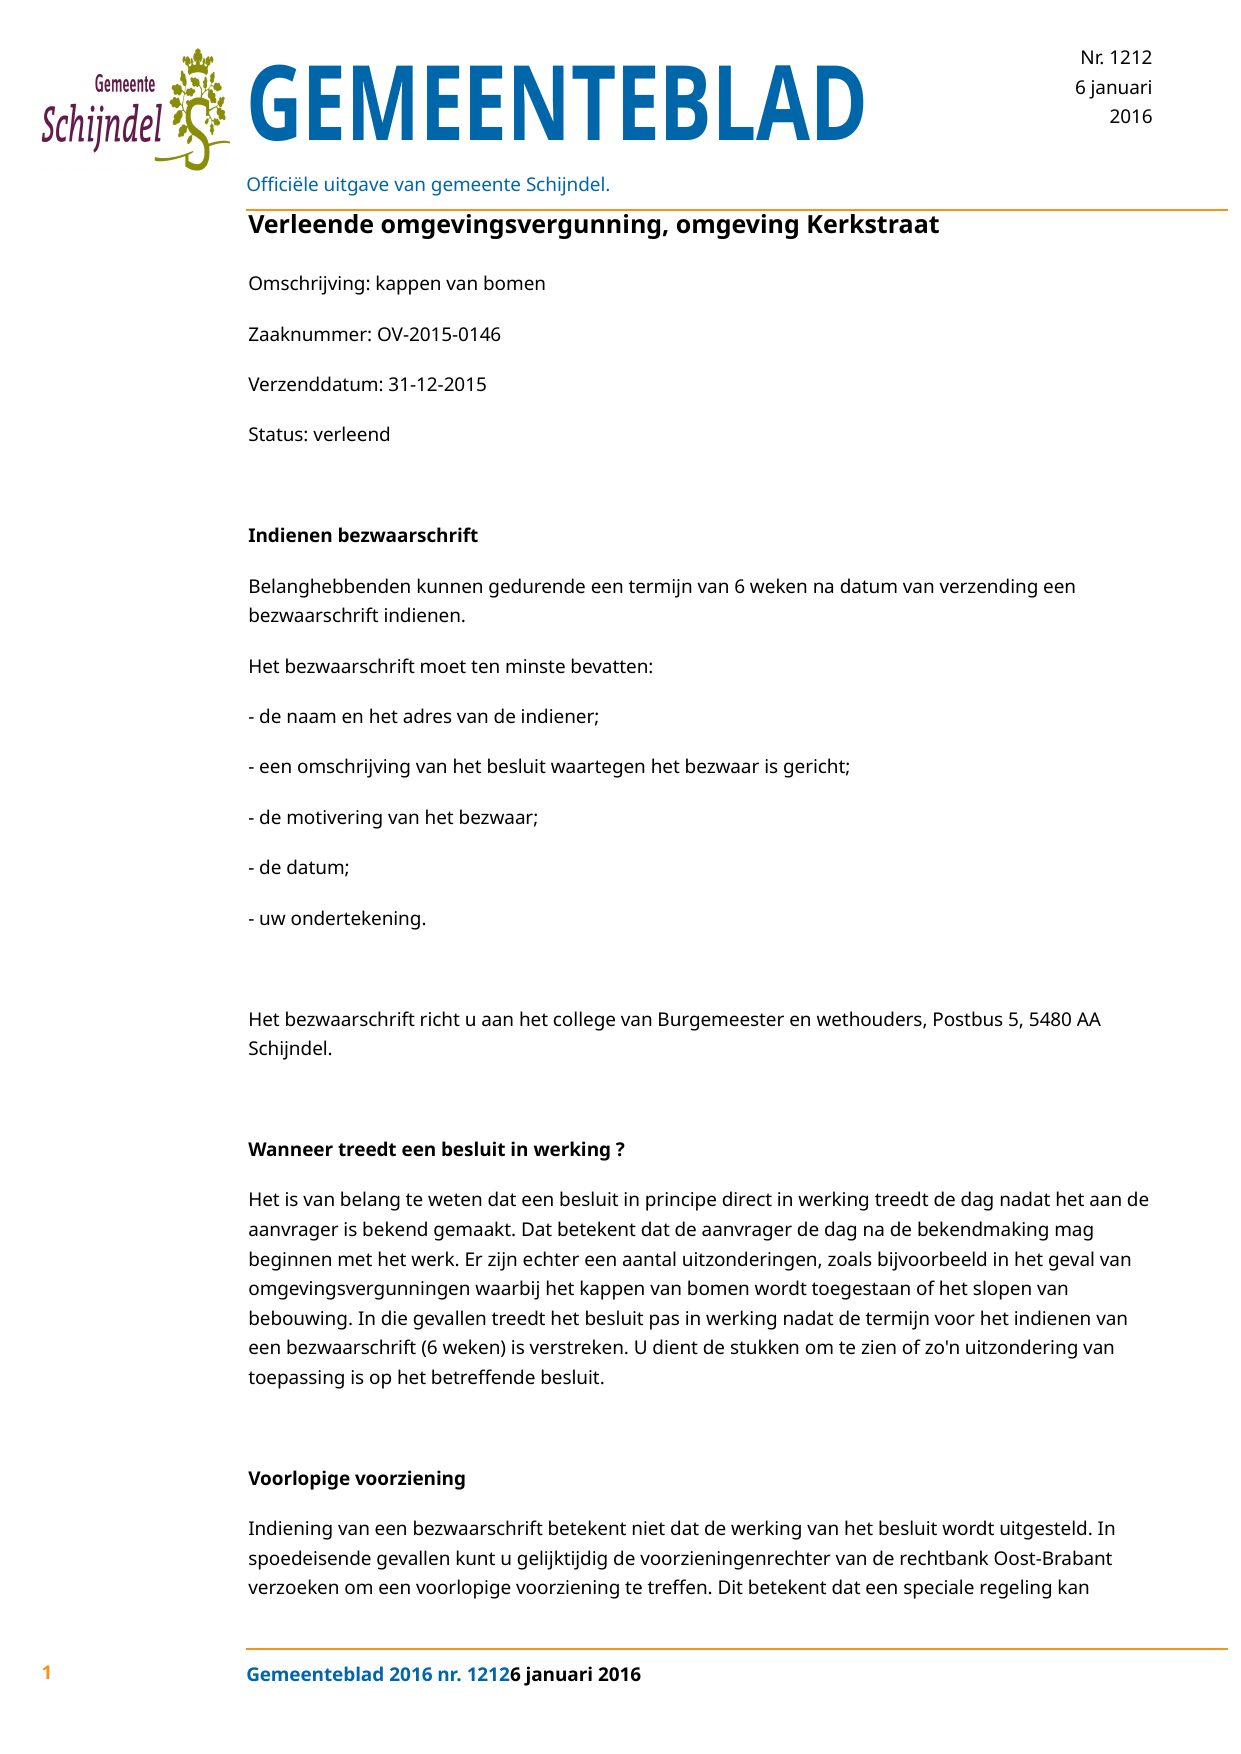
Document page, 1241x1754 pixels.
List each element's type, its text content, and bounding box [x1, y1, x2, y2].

text Status: verleend [248, 422, 1152, 447]
text - de datum; [248, 854, 1152, 880]
text Omschrijving: kappen van bomen [248, 270, 1152, 296]
text Voorlopige voorziening [248, 1465, 1152, 1491]
text - de motivering van het bezwaar; [248, 804, 1152, 830]
text - een omschrijving van het besluit waartegen het bezwaar is gericht; [248, 754, 1152, 779]
text Het is van belang te weten dat een besluit in principe direct in werking treedt de dag nadat het aan de aanvrager is bekend gemaakt. Dat betekent dat de aanvrager de dag na de bekendmaking mag beginnen met het werk. Er zijn echter een aantal uitzonderingen, zoals bijvoorbeeld in het geval van omgevingsvergunningen waarbij het kappen van bomen wordt toegestaan of het slopen van bebouwing. In die gevallen treedt het besluit pas in werking nadat de termijn voor het indienen van een bezwaarschrift (6 weken) is verstreken. U dient de stukken om te zien of zo'n uitzondering van toepassing is op het betreffende besluit. [248, 1187, 1152, 1390]
text Het bezwaarschrift richt u aan het college van Burgemeester en wethouders, Postbus 5, 5480 AA Schijndel. [248, 1006, 1152, 1061]
text Belanghebbenden kunnen gedurende een termijn van 6 weken na datum van verzending een bezwaarschrift indienen. [248, 573, 1152, 628]
text Het bezwaarschrift moet ten minste bevatten: [248, 653, 1152, 678]
text Zaaknummer: OV-2015-0146 [248, 321, 1152, 346]
text - uw ondertekening. [248, 905, 1152, 931]
text Verzenddatum: 31-12-2015 [248, 371, 1152, 397]
text - de naam en het adres van de indiener; [248, 703, 1152, 729]
text Indienen bezwaarschrift [248, 522, 1152, 548]
text Indiening van een bezwaarschrift betekent niet dat de werking van het besluit wordt uitgesteld. In spoedeisende gevallen kunt u gelijktijdig de voorzieningenrechter van de rechtbank Oost-Brabant verzoeken om een voorlopige voorziening te treffen. Dit betekent dat een speciale regeling kan [248, 1515, 1152, 1600]
text Wanneer treedt een besluit in werking ? [248, 1136, 1152, 1162]
text Verleende omgevingsvergunning, omgeving Kerkstraat [248, 211, 1152, 241]
picture [41, 47, 231, 172]
